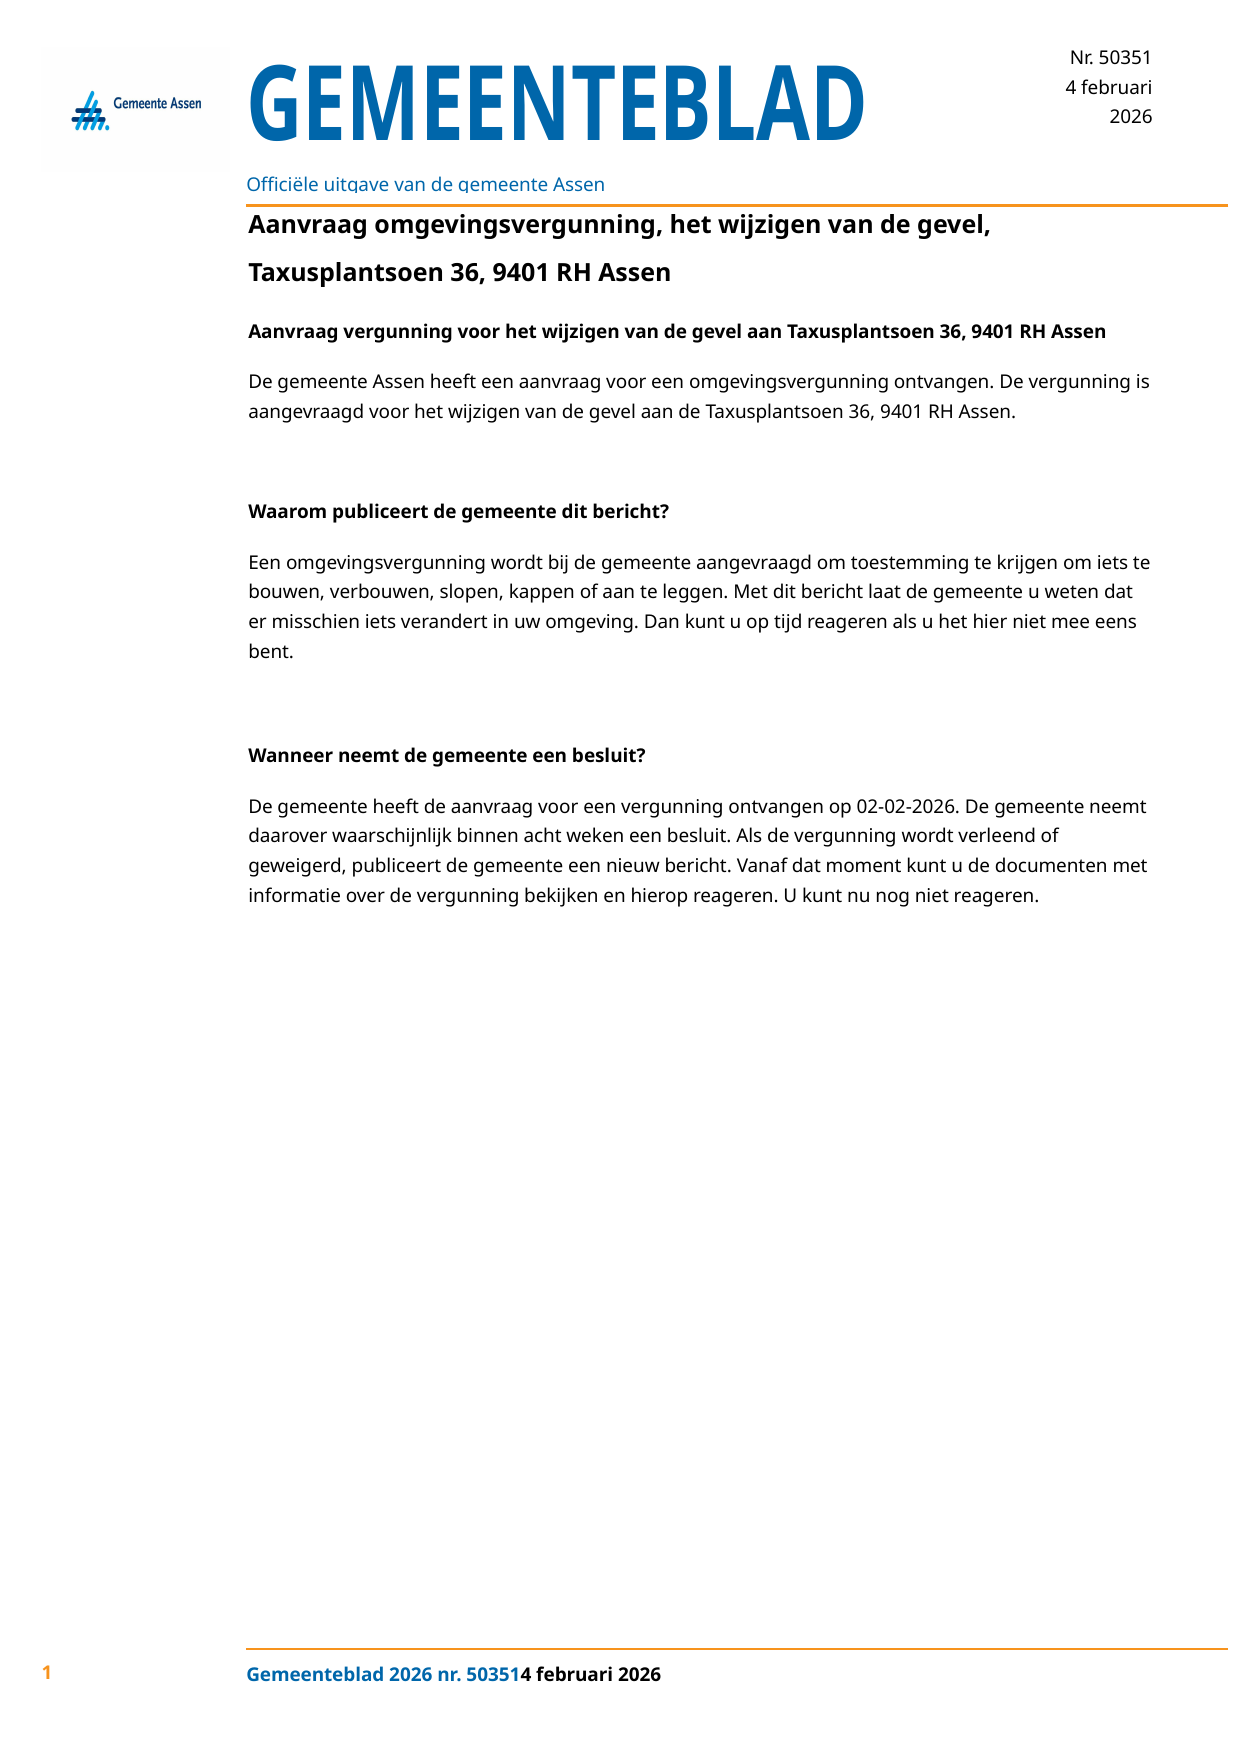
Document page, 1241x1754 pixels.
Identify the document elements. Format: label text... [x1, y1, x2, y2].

picture [41, 47, 231, 172]
text De gemeente Assen heeft een aanvraag voor een omgevingsvergunning ontvangen. De vergunning is aangevraagd voor het wijzigen van de gevel aan de Taxusplantsoen 36, 9401 RH Assen. [248, 368, 1152, 424]
text Aanvraag omgevingsvergunning, het wijzigen van de gevel, Taxusplantsoen 36, 9401 RH Assen [248, 207, 1152, 288]
text De gemeente heeft de aanvraag voor een vergunning ontvangen op 02-02-2026. De gemeente neemt daarover waarschijnlijk binnen acht weken een besluit. Als de vergunning wordt verleend of geweigerd, publiceert de gemeente een nieuw bericht. Vanaf dat moment kunt u de documenten met informatie over de vergunning bekijken en hierop reageren. U kunt nu nog niet reageren. [248, 793, 1152, 908]
text Een omgevingsvergunning wordt bij de gemeente aangevraagd om toestemming te krijgen om iets te bouwen, verbouwen, slopen, kappen of aan te leggen. Met dit bericht laat de gemeente u weten dat er misschien iets verandert in uw omgeving. Dan kunt u op tijd reageren als u het hier niet mee eens bent. [248, 549, 1152, 664]
text Waarom publiceert de gemeente dit bericht? [248, 499, 1152, 524]
text ﻿Wanneer neemt de gemeente een besluit? [248, 739, 1152, 768]
text Aanvraag vergunning voor het wijzigen van de gevel aan Taxusplantsoen 36, 9401 RH Assen [248, 318, 1152, 344]
